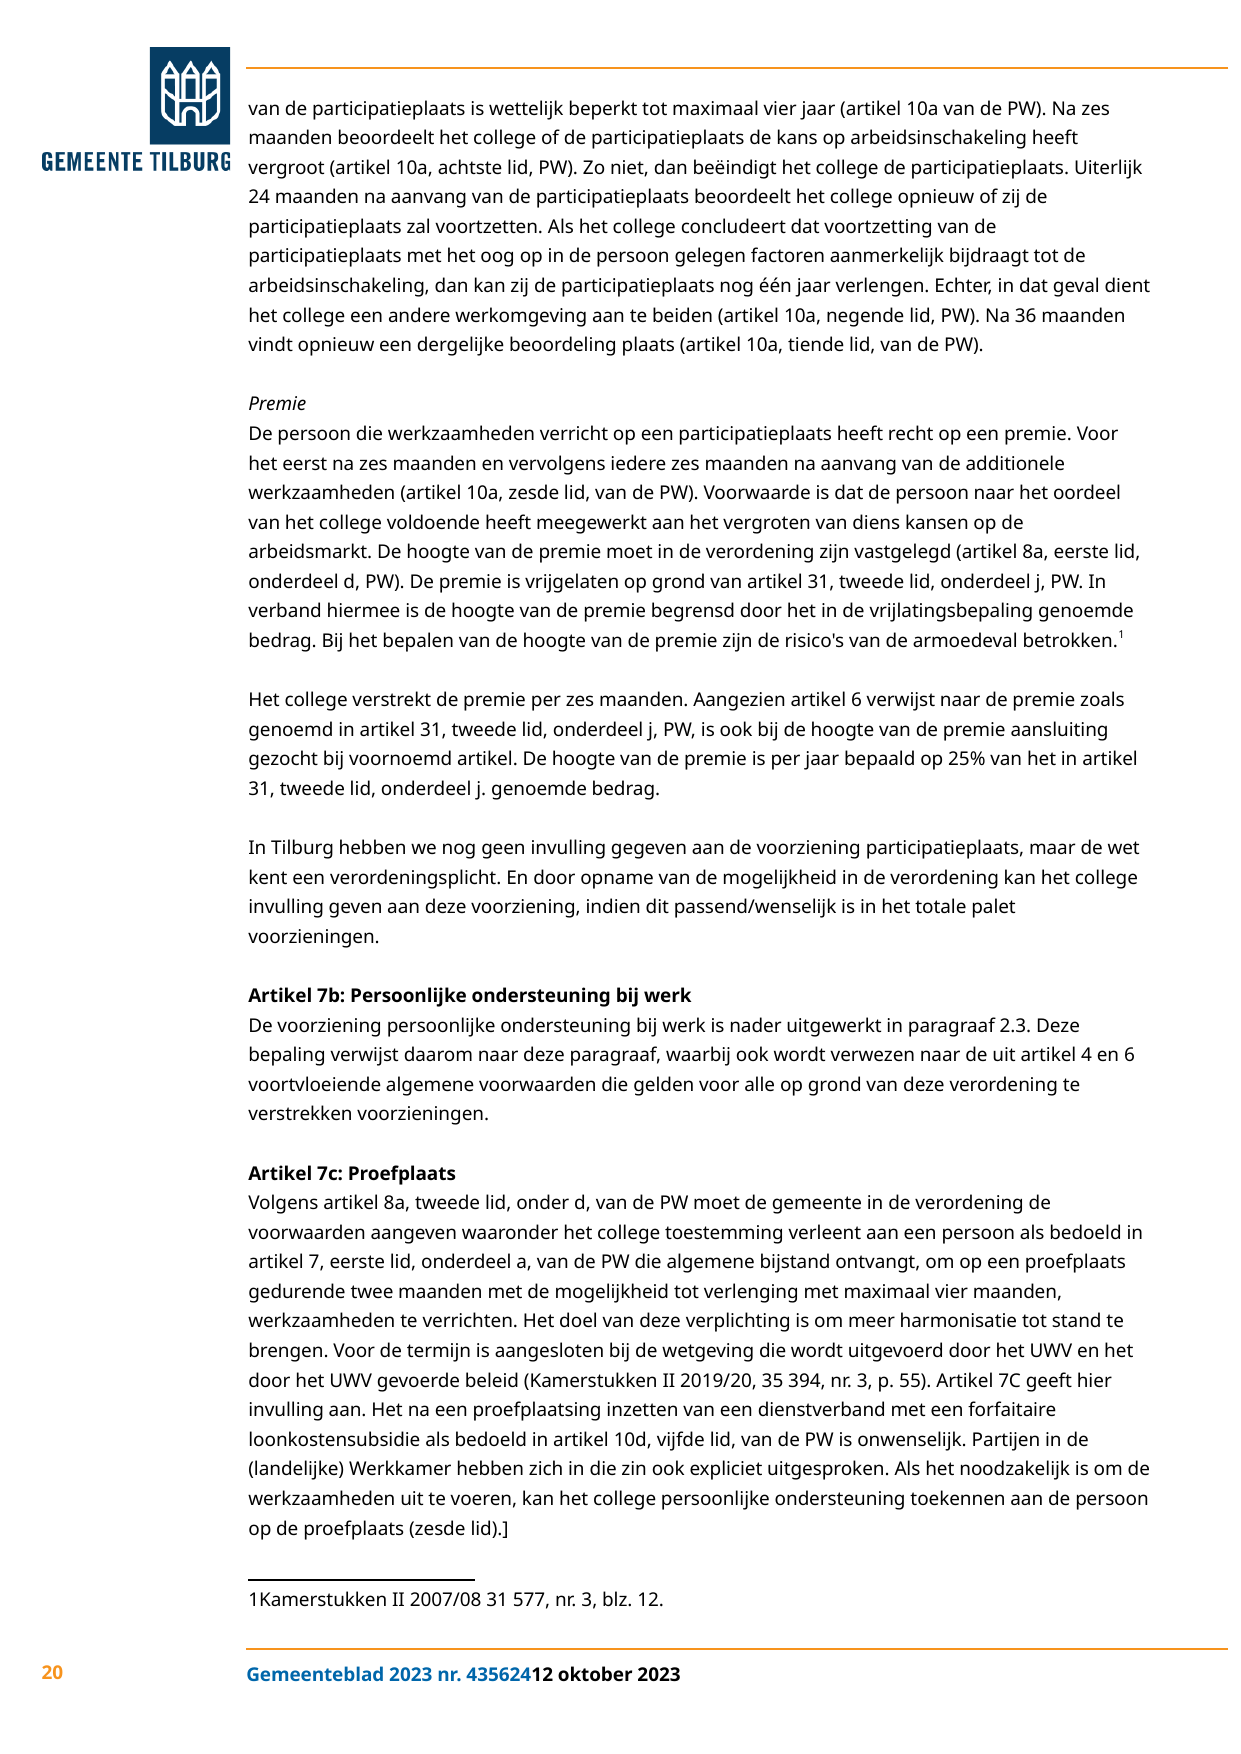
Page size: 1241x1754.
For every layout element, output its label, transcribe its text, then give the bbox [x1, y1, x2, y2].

text Het college verstrekt de premie per zes maanden. Aangezien artikel 6 verwijst naar de premie zoals genoemd in artikel 31, tweede lid, onderdeel j, PW, is ook bij de hoogte van de premie aansluiting gezocht bij voornoemd artikel. De hoogte van de premie is per jaar bepaald op 25% van het in artikel 31, tweede lid, onderdeel j. genoemde bedrag. [248, 686, 1152, 801]
text Kamerstukken II 2007/08 31 577, nr. 3, blz. 12. [248, 1586, 1152, 1612]
text De persoon die werkzaamheden verricht op een participatieplaats heeft recht op een premie. Voor het eerst na zes maanden en vervolgens iedere zes maanden na aanvang van de additionele werkzaamheden (artikel 10a, zesde lid, van de PW). Voorwaarde is dat de persoon naar het oordeel van het college voldoende heeft meegewerkt aan het vergroten van diens kansen op de arbeidsmarkt. De hoogte van de premie moet in de verordening zijn vastgelegd (artikel 8a, eerste lid, onderdeel d, PW). De premie is vrijgelaten op grond van artikel 31, tweede lid, onderdeel j, PW. In verband hiermee is de hoogte van de premie begrensd door het in de vrijlatingsbepaling genoemde bedrag. Bij het bepalen van de hoogte van de premie zijn de risico's van de armoedeval betrokken. [248, 420, 1152, 653]
text Artikel 7c: Proefplaats [248, 1160, 1152, 1186]
text Premie [248, 391, 1152, 416]
text Volgens artikel 8a, tweede lid, onder d, van de PW moet de gemeente in de verordening de voorwaarden aangeven waaronder het college toestemming verleent aan een persoon als bedoeld in artikel 7, eerste lid, onderdeel a, van de PW die algemene bijstand ontvangt, om op een proefplaats gedurende twee maanden met de mogelijkheid tot verlenging met maximaal vier maanden, werkzaamheden te verrichten. Het doel van deze verplichting is om meer harmonisatie tot stand te brengen. Voor de termijn is aangesloten bij de wetgeving die wordt uitgevoerd door het UWV en het door het UWV gevoerde beleid (Kamerstukken II 2019/20, 35 394, nr. 3, p. 55). Artikel 7C geeft hier invulling aan. Het na een proefplaatsing inzetten van een dienstverband met een forfaitaire loonkostensubsidie als bedoeld in artikel 10d, vijfde lid, van de PW is onwenselijk. Partijen in de (landelijke) Werkkamer hebben zich in die zin ook expliciet uitgesproken. Als het noodzakelijk is om de werkzaamheden uit te voeren, kan het college persoonlijke ondersteuning toekennen aan de persoon op de proefplaats (zesde lid).] [248, 1189, 1152, 1541]
text Artikel 7b: Persoonlijke ondersteuning bij werk [248, 982, 1152, 1008]
text De voorziening persoonlijke ondersteuning bij werk is nader uitgewerkt in paragraaf 2.3. Deze bepaling verwijst daarom naar deze paragraaf, waarbij ook wordt verwezen naar de uit artikel 4 en 6 voortvloeiende algemene voorwaarden die gelden voor alle op grond van deze verordening te verstrekken voorzieningen. [248, 1012, 1152, 1126]
text van de participatieplaats is wettelijk beperkt tot maximaal vier jaar (artikel 10a van de PW). Na zes maanden beoordeelt het college of de participatieplaats de kans op arbeidsinschakeling heeft vergroot (artikel 10a, achtste lid, PW). Zo niet, dan beëindigt het college de participatieplaats. Uiterlijk 24 maanden na aanvang van de participatieplaats beoordeelt het college opnieuw of zij de participatieplaats zal voortzetten. Als het college concludeert dat voortzetting van de participatieplaats met het oog op in de persoon gelegen factoren aanmerkelijk bijdraagt tot de arbeidsinschakeling, dan kan zij de participatieplaats nog één jaar verlengen. Echter, in dat geval dient het college een andere werkomgeving aan te beiden (artikel 10a, negende lid, PW). Na 36 maanden vindt opnieuw een dergelijke beoordeling plaats (artikel 10a, tiende lid, van de PW). [248, 95, 1152, 357]
text In Tilburg hebben we nog geen invulling gegeven aan de voorziening participatieplaats, maar de wet kent een verordeningsplicht. En door opname van de mogelijkheid in de verordening kan het college invulling geven aan deze voorziening, indien dit passend/wenselijk is in het totale palet voorzieningen. [248, 834, 1152, 949]
picture [41, 47, 231, 172]
